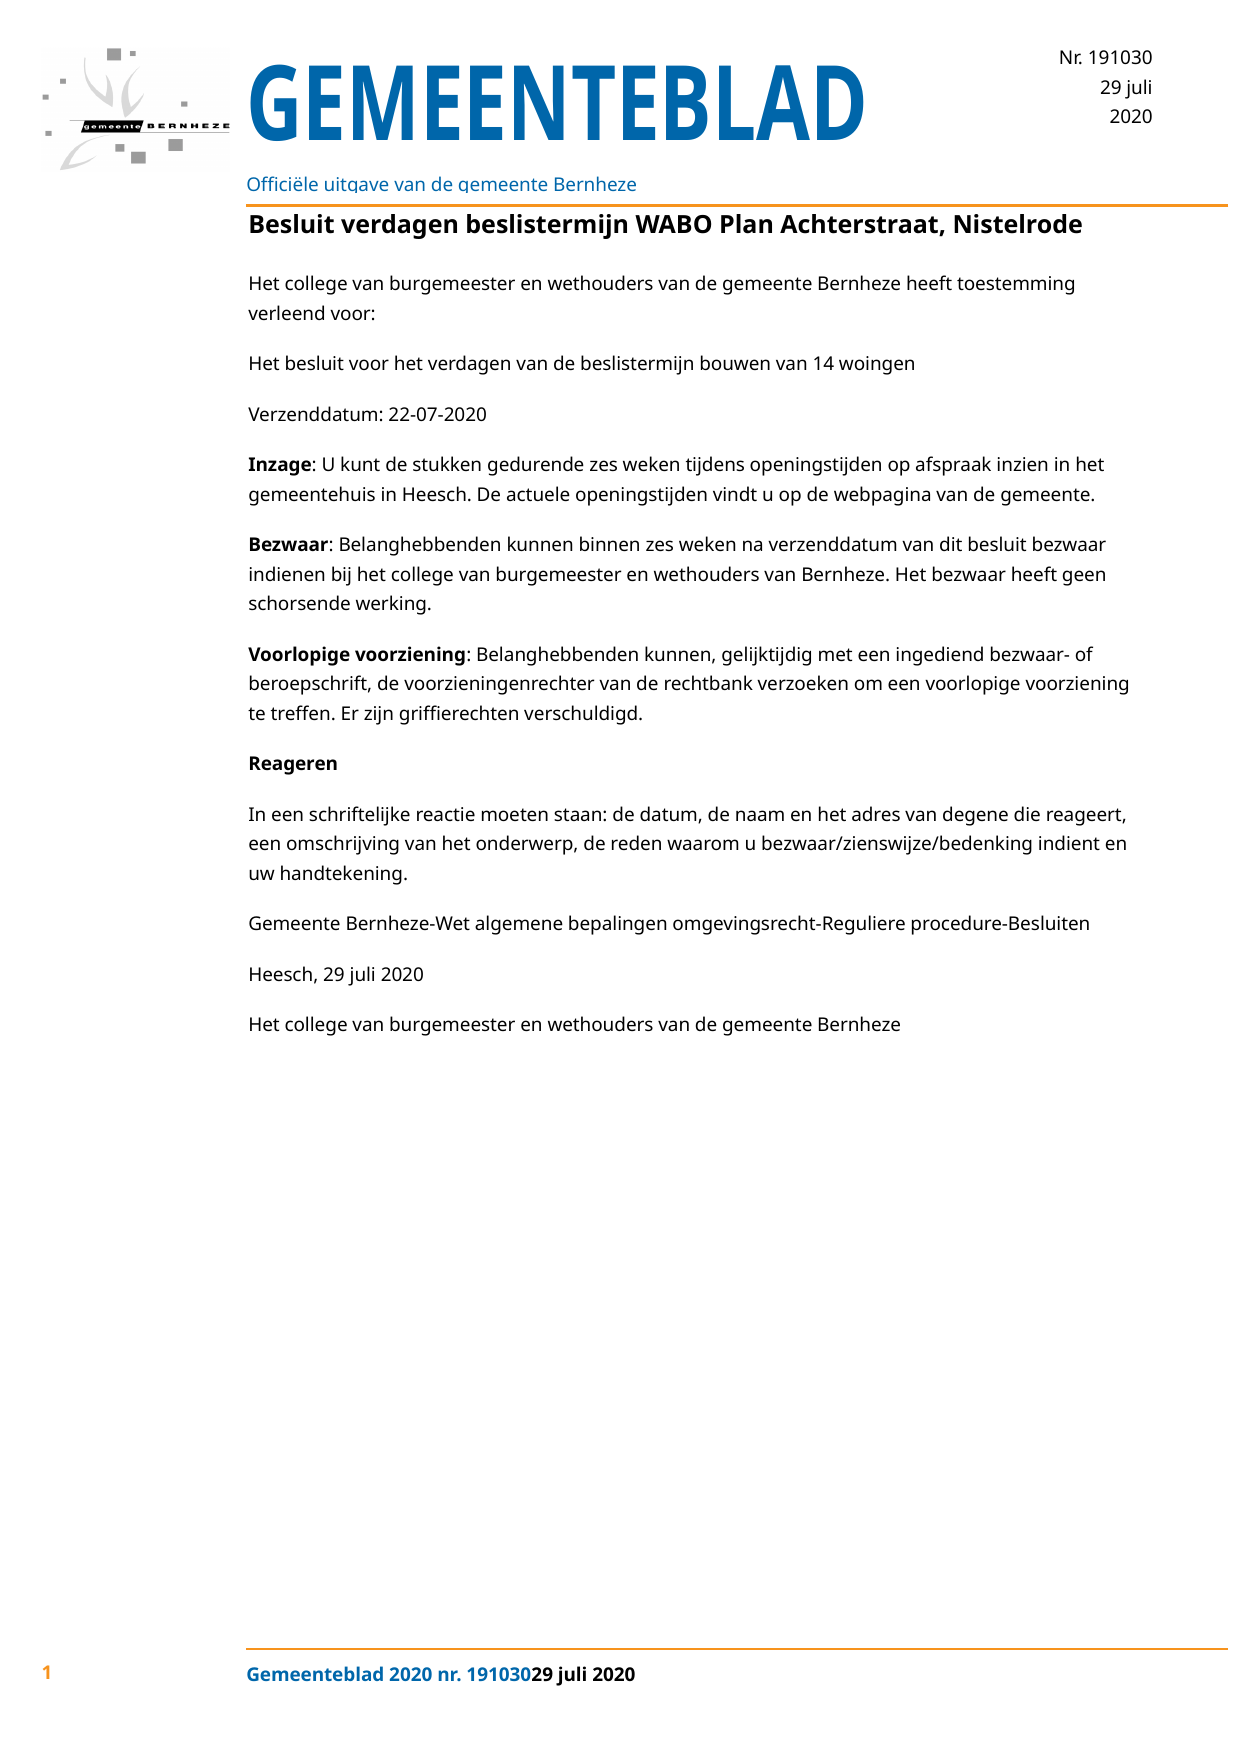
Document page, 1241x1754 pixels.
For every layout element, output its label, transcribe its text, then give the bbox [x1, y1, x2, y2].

picture [41, 47, 231, 172]
text Bezwaar: Belanghebbenden kunnen binnen zes weken na verzenddatum van dit besluit bezwaar indienen bij het college van burgemeester en wethouders van Bernheze. Het bezwaar heeft geen schorsende werking. [248, 531, 1152, 616]
text Gemeente Bernheze-Wet algemene bepalingen omgevingsrecht-Reguliere procedure-Besluiten [248, 910, 1152, 936]
text Reageren [248, 750, 1152, 776]
text Verzenddatum: 22-07-2020 [248, 401, 1152, 426]
text Inzage: U kunt de stukken gedurende zes weken tijdens openingstijden op afspraak inzien in het gemeentehuis in Heesch. De actuele openingstijden vindt u op de webpagina van de gemeente. [248, 451, 1152, 506]
text Voorlopige voorziening: Belanghebbenden kunnen, gelijktijdig met een ingediend bezwaar- of beroepschrift, de voorzieningenrechter van de rechtbank verzoeken om een voorlopige voorziening te treffen. Er zijn griffierechten verschuldigd. [248, 641, 1152, 726]
text In een schriftelijke reactie moeten staan: de datum, de naam en het adres van degene die reageert, een omschrijving van het onderwerp, de reden waarom u bezwaar/zienswijze/bedenking indient en uw handtekening. [248, 801, 1152, 886]
text Het college van burgemeester en wethouders van de gemeente Bernheze [248, 1011, 1152, 1037]
text Het besluit voor het verdagen van de beslistermijn bouwen van 14 woingen [248, 350, 1152, 376]
text Heesch, 29 juli 2020 [248, 961, 1152, 986]
text Besluit verdagen beslistermijn WABO Plan Achterstraat, Nistelrode [248, 207, 1152, 241]
text Het college van burgemeester en wethouders van de gemeente Bernheze heeft toestemming verleend voor: [248, 270, 1152, 326]
